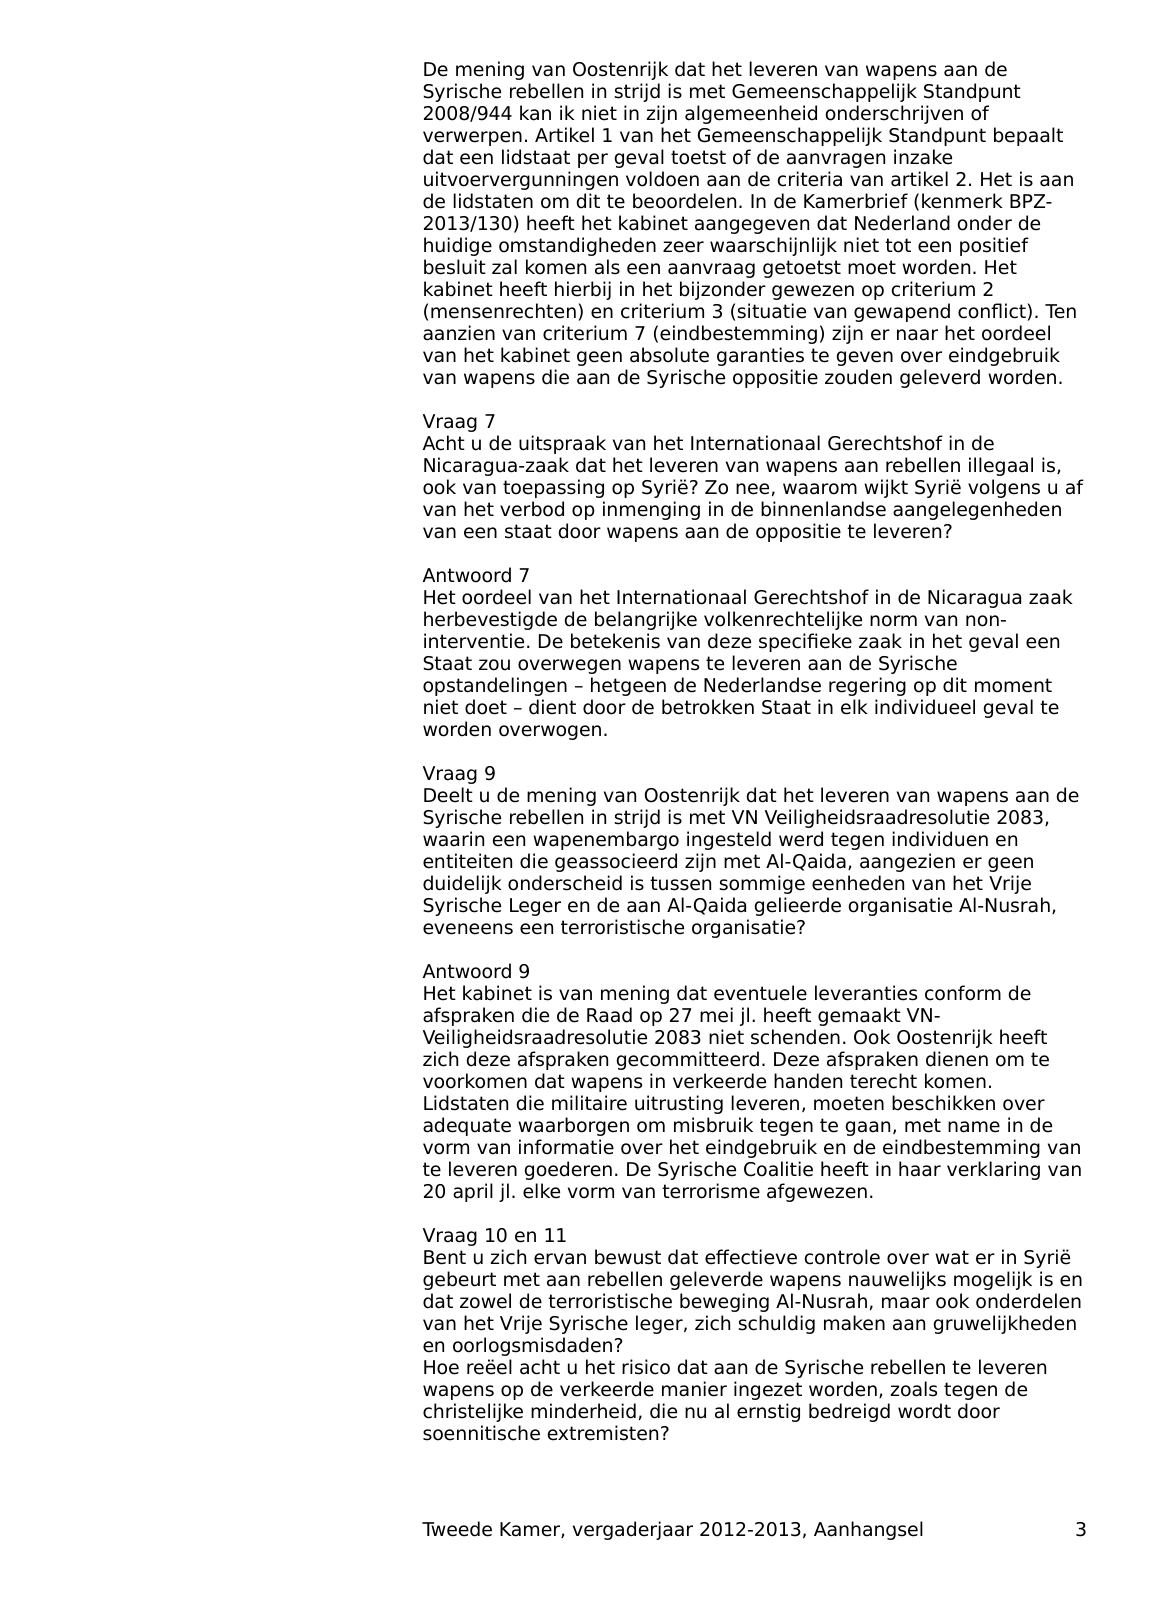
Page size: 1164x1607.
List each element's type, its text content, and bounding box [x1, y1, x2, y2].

text Hoe reëel acht u het risico dat aan de Syrische rebellen te leveren wapens op de verkeerde manier ingezet worden, zoals tegen de christelijke minderheid, die nu al ernstig bedreigd wordt door soennitische extremisten? [422, 1357, 1087, 1445]
text De mening van Oostenrijk dat het leveren van wapens aan de Syrische rebellen in strijd is met Gemeenschappelijk Standpunt 2008/944 kan ik niet in zijn algemeenheid onderschrijven of verwerpen. Artikel 1 van het Gemeenschappelijk Standpunt bepaalt dat een lidstaat per geval toetst of de aanvragen inzake uitvoervergunningen voldoen aan de criteria van artikel 2. Het is aan de lidstaten om dit te beoordelen. In de Kamerbrief (kenmerk BPZ-2013/130) heeft het kabinet aangegeven dat Nederland onder de huidige omstandigheden zeer waarschijnlijk niet tot een positief besluit zal komen als een aanvraag getoetst moet worden. Het kabinet heeft hierbij in het bijzonder gewezen op criterium 2 (mensenrechten) en criterium 3 (situatie van gewapend conflict). Ten aanzien van criterium 7 (eindbestemming) zijn er naar het oordeel van het kabinet geen absolute garanties te geven over eindgebruik van wapens die aan de Syrische oppositie zouden geleverd worden. [422, 59, 1087, 389]
text Acht u de uitspraak van het Internationaal Gerechtshof in de Nicaragua-zaak dat het leveren van wapens aan rebellen illegaal is, ook van toepassing op Syrië? Zo nee, waarom wijkt Syrië volgens u af van het verbod op inmenging in de binnenlandse aangelegenheden van een staat door wapens aan de oppositie te leveren? [422, 433, 1087, 543]
text Antwoord 7 [422, 565, 1087, 587]
text Vraag 7 [422, 411, 1087, 433]
text Antwoord 9 [422, 961, 1087, 983]
text Bent u zich ervan bewust dat effectieve controle over wat er in Syrië gebeurt met aan rebellen geleverde wapens nauwelijks mogelijk is en dat zowel de terroristische beweging Al-Nusrah, maar ook onderdelen van het Vrije Syrische leger, zich schuldig maken aan gruwelijkheden en oorlogsmisdaden? [422, 1247, 1087, 1357]
text Vraag 9 [422, 763, 1087, 785]
text Het kabinet is van mening dat eventuele leveranties conform de afspraken die de Raad op 27 mei jl. heeft gemaakt VN-Veiligheidsraadresolutie 2083 niet schenden. Ook Oostenrijk heeft zich deze afspraken gecommitteerd. Deze afspraken dienen om te voorkomen dat wapens in verkeerde handen terecht komen. Lidstaten die militaire uitrusting leveren, moeten beschikken over adequate waarborgen om misbruik tegen te gaan, met name in de vorm van informatie over het eindgebruik en de eindbestemming van te leveren goederen. De Syrische Coalitie heeft in haar verklaring van 20 april jl. elke vorm van terrorisme afgewezen. [422, 983, 1087, 1203]
text Deelt u de mening van Oostenrijk dat het leveren van wapens aan de Syrische rebellen in strijd is met VN Veiligheidsraadresolutie 2083, waarin een wapenembargo ingesteld werd tegen individuen en entiteiten die geassocieerd zijn met Al-Qaida, aangezien er geen duidelijk onderscheid is tussen sommige eenheden van het Vrije Syrische Leger en de aan Al-Qaida gelieerde organisatie Al-Nusrah, eveneens een terroristische organisatie? [422, 785, 1087, 939]
text Vraag 10 en 11 [422, 1225, 1087, 1247]
text Het oordeel van het Internationaal Gerechtshof in de Nicaragua zaak herbevestigde de belangrijke volkenrechtelijke norm van non-interventie. De betekenis van deze specifieke zaak in het geval een Staat zou overwegen wapens te leveren aan de Syrische opstandelingen – hetgeen de Nederlandse regering op dit moment niet doet – dient door de betrokken Staat in elk individueel geval te worden overwogen. [422, 587, 1087, 741]
